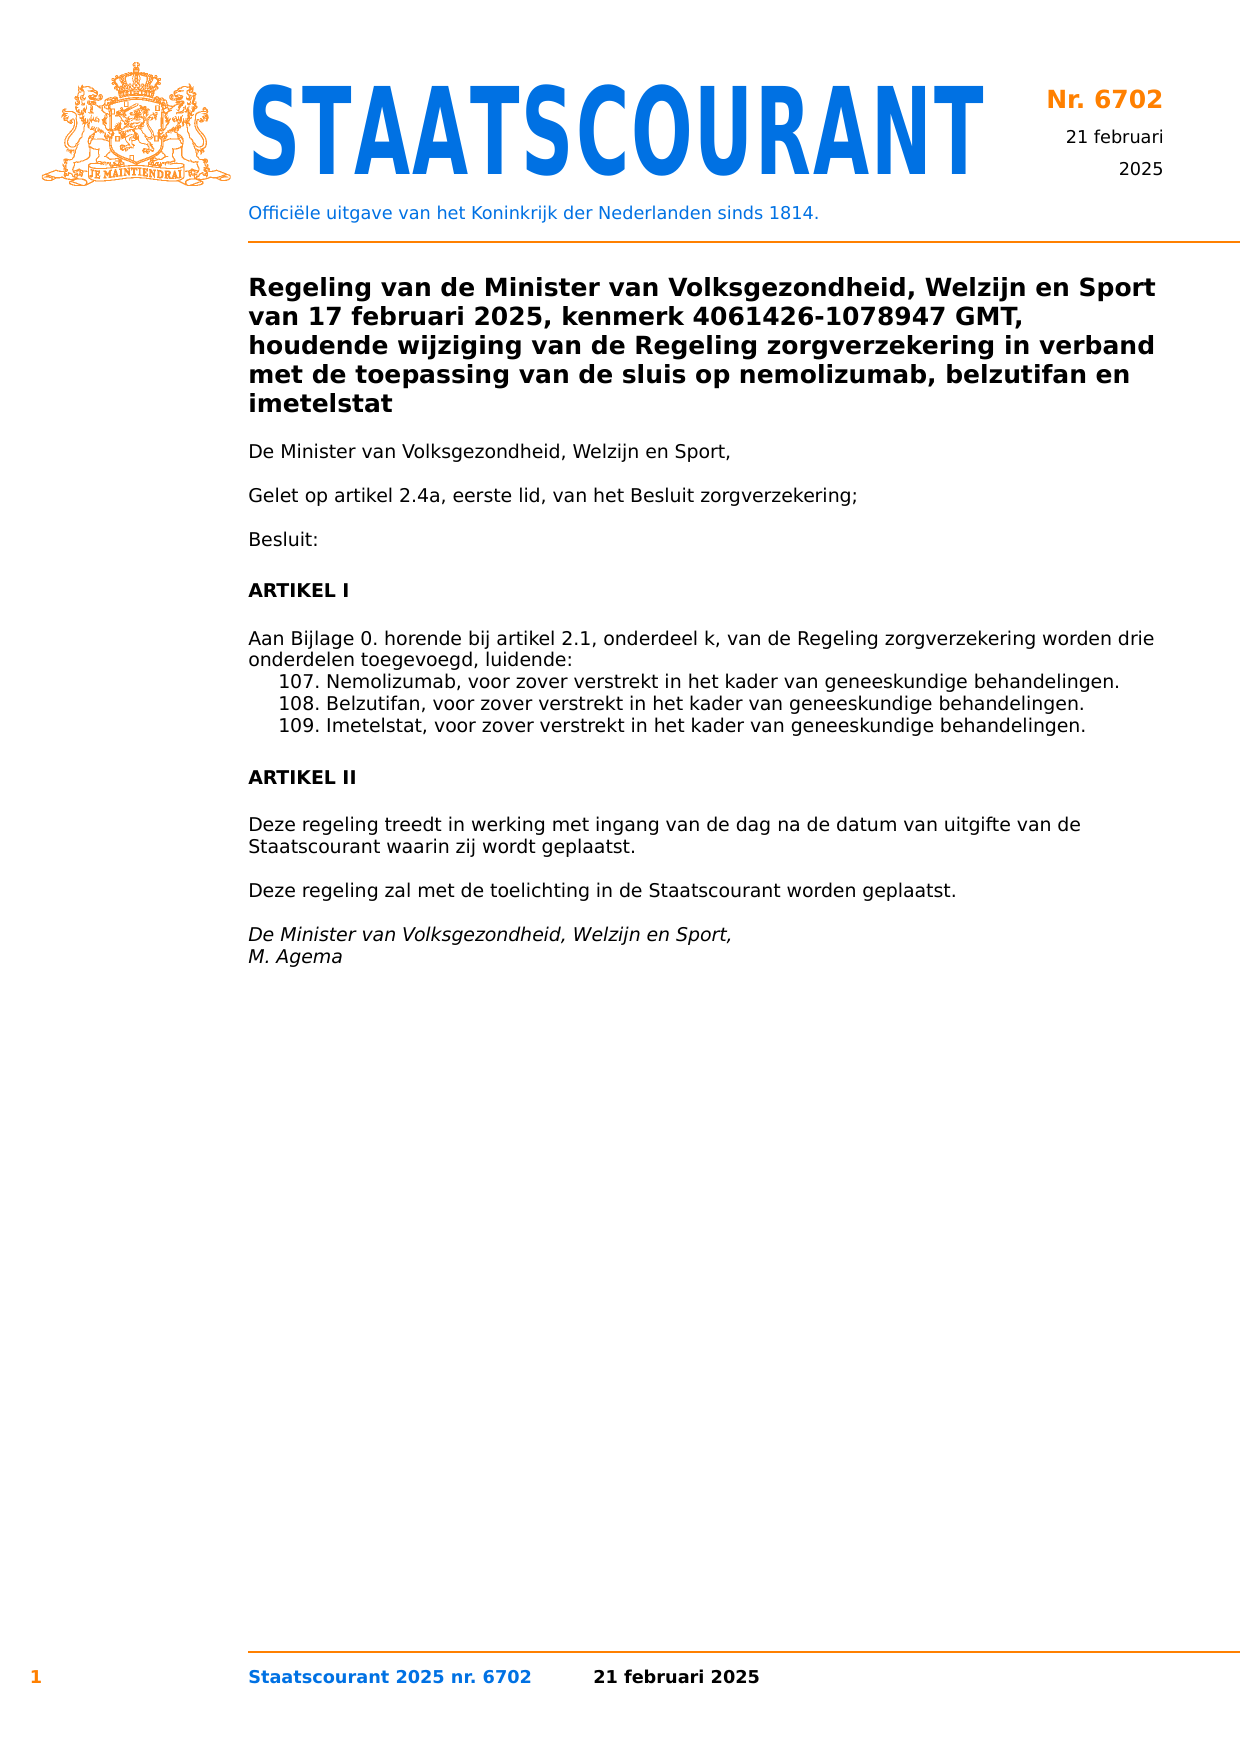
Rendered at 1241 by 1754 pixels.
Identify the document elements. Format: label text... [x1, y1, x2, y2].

text 109. Imetelstat, voor zover verstrekt in het kader van geneeskundige behandelingen. [278, 715, 1163, 737]
subtitle ARTIKEL I [248, 580, 1163, 602]
subtitle ARTIKEL II [248, 767, 1163, 789]
text Aan Bijlage 0. horende bij artikel 2.1, onderdeel k, van de Regeling zorgverzekering worden drie onderdelen toegevoegd, luidende: [248, 627, 1163, 671]
text Besluit: [248, 528, 1163, 550]
text Gelet op artikel 2.4a, eerste lid, van het Besluit zorgverzekering; [248, 484, 1163, 507]
picture [41, 62, 231, 186]
text De Minister van Volksgezondheid, Welzijn en Sport, [248, 441, 1163, 463]
text 108. Belzutifan, voor zover verstrekt in het kader van geneeskundige behandelingen. [278, 693, 1163, 715]
table_header STAATSCOURANT [248, 62, 998, 203]
table_cell 2025 [998, 153, 1240, 203]
text Deze regeling treedt in werking met ingang van de dag na de datum van uitgifte van de Staatscourant waarin zij wordt geplaatst. [248, 814, 1163, 858]
table_cell Officiële uitgave van het Koninkrijk der Nederlanden sinds 1814. [248, 203, 1240, 241]
text De Minister van Volksgezondheid, Welzijn en Sport, M. Agema [248, 924, 1163, 968]
table_cell 21 februari [998, 121, 1240, 153]
table_header [25, 62, 248, 241]
text Deze regeling zal met de toelichting in de Staatscourant worden geplaatst. [248, 880, 1163, 902]
text 107. Nemolizumab, voor zover verstrekt in het kader van geneeskundige behandelingen. [278, 671, 1163, 693]
subtitle Regeling van de Minister van Volksgezondheid, Welzijn en Sport van 17 februari 2025, kenmerk 4061426-1078947 GMT, houdende wijziging van de Regeling zorgverzekering in verband met de toepassing van de sluis op nemolizumab, belzutifan en imetelstat [248, 273, 1163, 419]
table_header Nr. 6702 [998, 62, 1240, 121]
